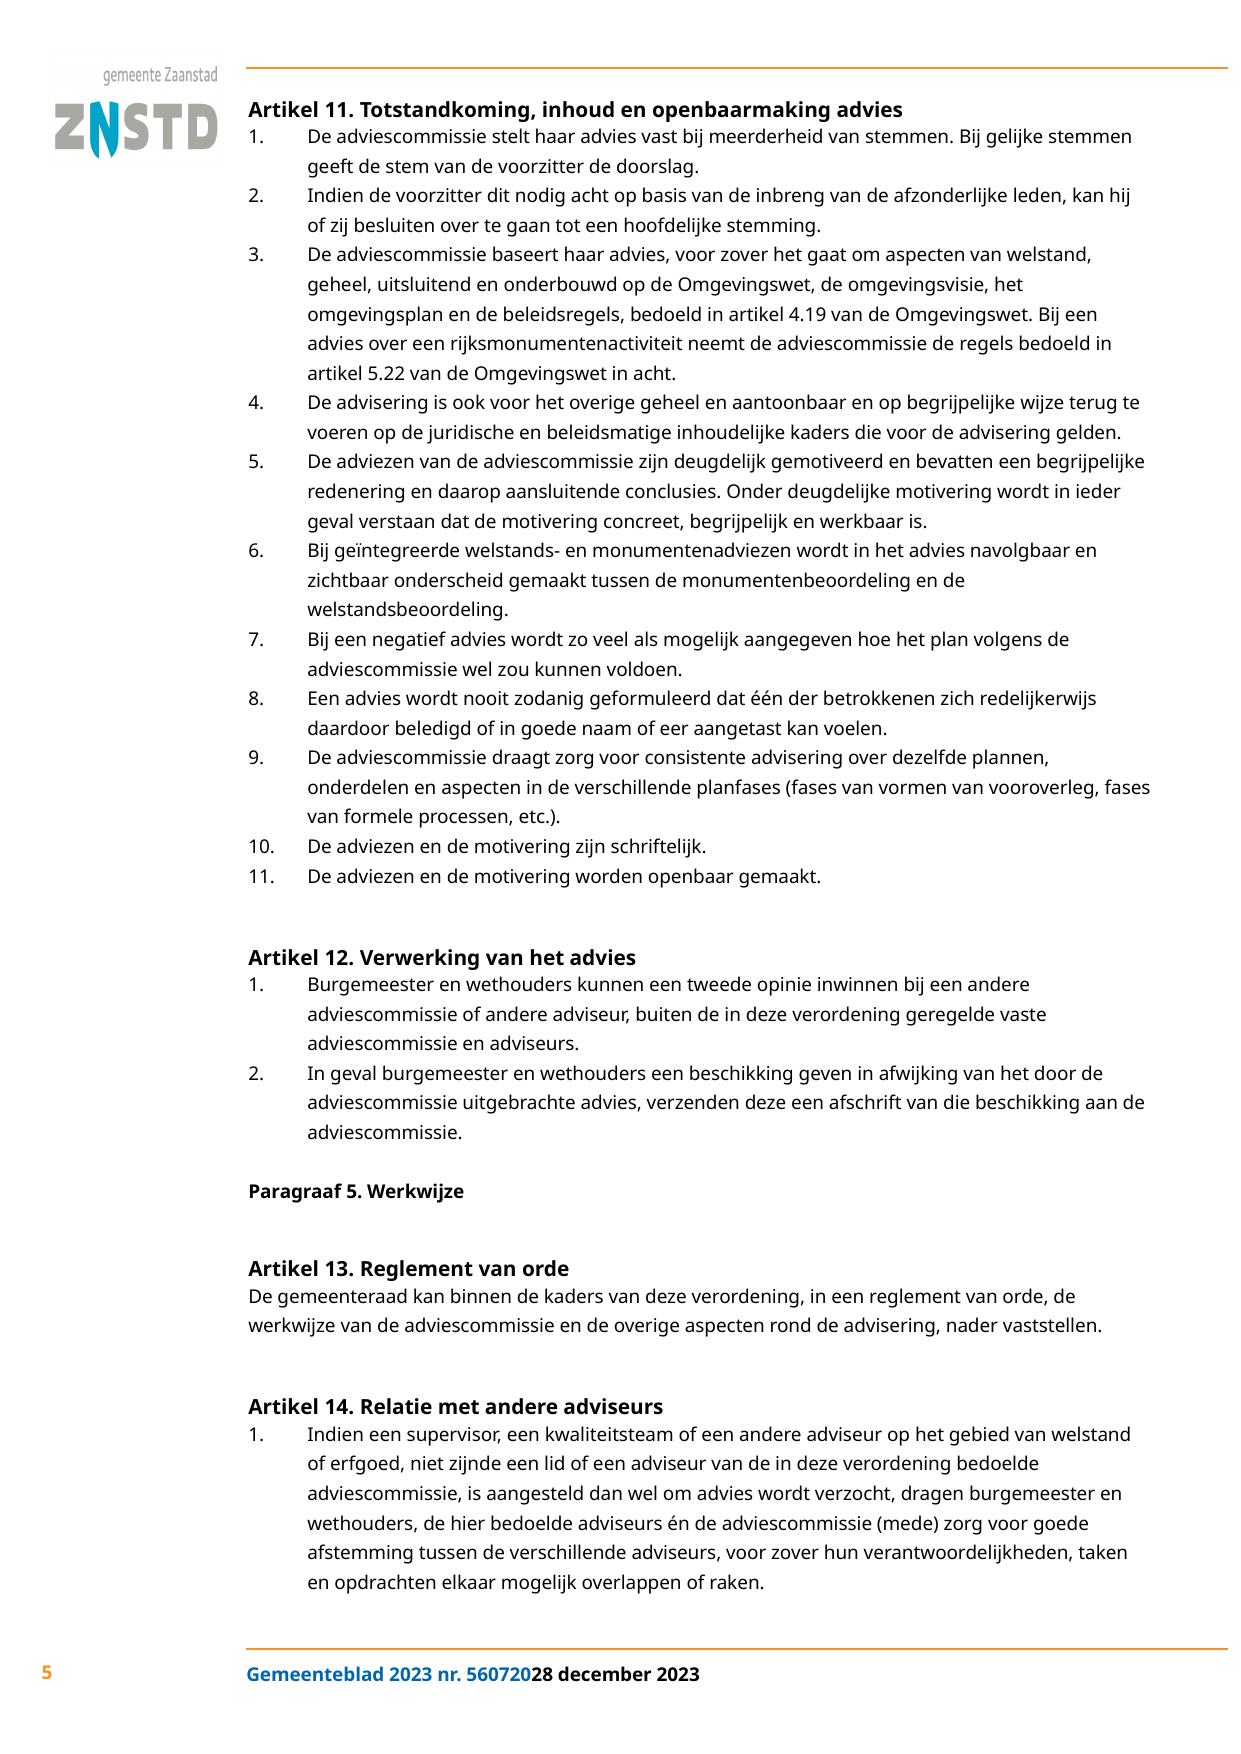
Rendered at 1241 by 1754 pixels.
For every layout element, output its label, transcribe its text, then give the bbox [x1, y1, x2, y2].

list De adviescommissie baseert haar advies, voor zover het gaat om aspecten van welstand, geheel, uitsluitend en onderbouwd op de Omgevingswet, de omgevingsvisie, het omgevingsplan en de beleidsregels, bedoeld in artikel 4.19 van de Omgevingswet. Bij een advies over een rijksmonumentenactiviteit neemt de adviescommissie de regels bedoeld in artikel 5.22 van de Omgevingswet in acht. [248, 242, 1152, 386]
list De adviescommissie stelt haar advies vast bij meerderheid van stemmen. Bij gelijke stemmen geeft de stem van de voorzitter de doorslag. [248, 123, 1152, 178]
text Paragraaf 5. Werkwijze [248, 1178, 1152, 1204]
list De adviezen van de adviescommissie zijn deugdelijk gemotiveerd en bevatten een begrijpelijke redenering en daarop aansluitende conclusies. Onder deugdelijke motivering wordt in ieder geval verstaan dat de motivering concreet, begrijpelijk en werkbaar is. [248, 449, 1152, 533]
list De advisering is ook voor het overige geheel en aantoonbaar en op begrijpelijke wijze terug te voeren op de juridische en beleidsmatige inhoudelijke kaders die voor de advisering gelden. [248, 389, 1152, 445]
list De adviezen en de motivering worden openbaar gemaakt. [248, 863, 1152, 888]
list Een advies wordt nooit zodanig geformuleerd dat één der betrokkenen zich redelijkerwijs daardoor beledigd of in goede naam of eer aangetast kan voelen. [248, 685, 1152, 741]
text Artikel 11. Totstandkoming, inhoud en openbaarmaking advies [248, 95, 1152, 123]
picture [41, 47, 231, 172]
list Bij geïntegreerde welstands- en monumentenadviezen wordt in het advies navolgbaar en zichtbaar onderscheid gemaakt tussen de monumentenbeoordeling en de welstandsbeoordeling. [248, 537, 1152, 622]
list Bij een negatief advies wordt zo veel als mogelijk aangegeven hoe het plan volgens de adviescommissie wel zou kunnen voldoen. [248, 626, 1152, 681]
list De adviezen en de motivering zijn schriftelijk. [248, 833, 1152, 859]
text Artikel 13. Reglement van orde [248, 1254, 1152, 1283]
list De adviescommissie draagt zorg voor consistente advisering over dezelfde plannen, onderdelen en aspecten in de verschillende planfases (fases van vormen van vooroverleg, fases van formele processen, etc.). [248, 744, 1152, 829]
list Indien de voorzitter dit nodig acht op basis van de inbreng van de afzonderlijke leden, kan hij of zij besluiten over te gaan tot een hoofdelijke stemming. [248, 182, 1152, 238]
list In geval burgemeester en wethouders een beschikking geven in afwijking van het door de adviescommissie uitgebrachte advies, verzenden deze een afschrift van die beschikking aan de adviescommissie. [248, 1060, 1152, 1145]
text Artikel 14. Relatie met andere adviseurs [248, 1392, 1152, 1421]
text De gemeenteraad kan binnen de kaders van deze verordening, in een reglement van orde, de werkwijze van de adviescommissie en de overige aspecten rond de advisering, nader vaststellen. [248, 1283, 1152, 1338]
list Burgemeester en wethouders kunnen een tweede opinie inwinnen bij een andere adviescommissie of andere adviseur, buiten de in deze verordening geregelde vaste adviescommissie en adviseurs. [248, 971, 1152, 1056]
text Artikel 12. Verwerking van het advies [248, 943, 1152, 971]
list Indien een supervisor, een kwaliteitsteam of een andere adviseur op het gebied van welstand of erfgoed, niet zijnde een lid of een adviseur van de in deze verordening bedoelde adviescommissie, is aangesteld dan wel om advies wordt verzocht, dragen burgemeester en wethouders, de hier bedoelde adviseurs én de adviescommissie (mede) zorg voor goede afstemming tussen de verschillende adviseurs, voor zover hun verantwoordelijkheden, taken en opdrachten elkaar mogelijk overlappen of raken. [248, 1421, 1152, 1594]
